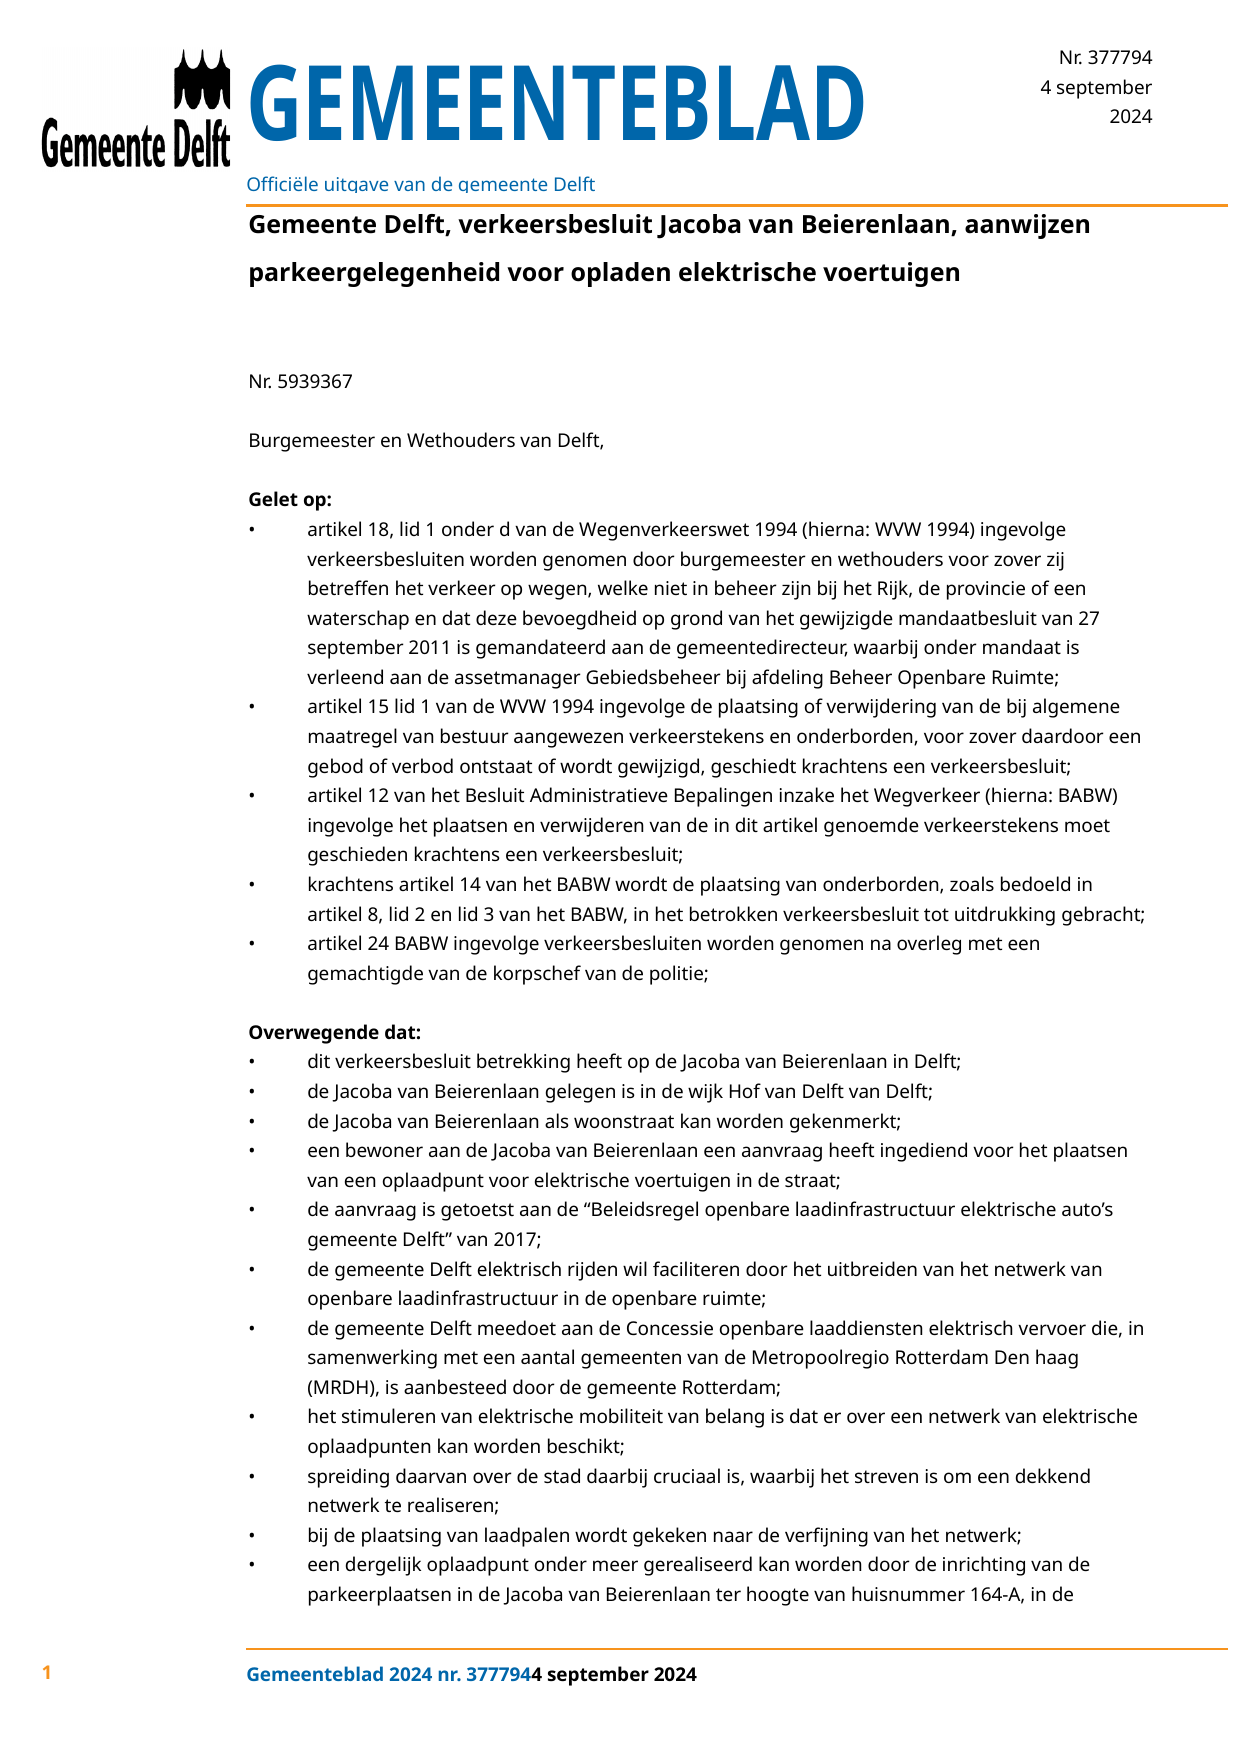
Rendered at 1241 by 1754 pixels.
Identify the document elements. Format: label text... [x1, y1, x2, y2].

list dit verkeersbesluit betrekking heeft op de Jacoba van Beierenlaan in Delft; [248, 1049, 1152, 1074]
text Overwegende dat: [248, 1019, 1152, 1045]
text Nr. 5939367 [248, 368, 1152, 394]
picture [41, 47, 231, 172]
list een bewoner aan de Jacoba van Beierenlaan een aanvraag heeft ingediend voor het plaatsen van een oplaadpunt voor elektrische voertuigen in de straat; [248, 1137, 1152, 1193]
list artikel 18, lid 1 onder d van de Wegenverkeerswet 1994 (hierna: WVW 1994) ingevolge verkeersbesluiten worden genomen door burgemeester en wethouders voor zover zij betreffen het verkeer op wegen, welke niet in beheer zijn bij het Rijk, de provincie of een waterschap en dat deze bevoegdheid op grond van het gewijzigde mandaatbesluit van 27 september 2011 is gemandateerd aan de gemeentedirecteur, waarbij onder mandaat is verleend aan de assetmanager Gebiedsbeheer bij afdeling Beheer Openbare Ruimte; [248, 516, 1152, 690]
list krachtens artikel 14 van het BABW wordt de plaatsing van onderborden, zoals bedoeld in artikel 8, lid 2 en lid 3 van het BABW, in het betrokken verkeersbesluit tot uitdrukking gebracht; [248, 871, 1152, 926]
list het stimuleren van elektrische mobiliteit van belang is dat er over een netwerk van elektrische oplaadpunten kan worden beschikt; [248, 1404, 1152, 1459]
list een dergelijk oplaadpunt onder meer gerealiseerd kan worden door de inrichting van de parkeerplaatsen in de Jacoba van Beierenlaan ter hoogte van huisnummer 164-A, in de [248, 1552, 1152, 1607]
list de Jacoba van Beierenlaan als woonstraat kan worden gekenmerkt; [248, 1108, 1152, 1133]
list de Jacoba van Beierenlaan gelegen is in de wijk Hof van Delft van Delft; [248, 1078, 1152, 1104]
list de aanvraag is getoetst aan de “Beleidsregel openbare laadinfrastructuur elektrische auto’s gemeente Delft” van 2017; [248, 1197, 1152, 1252]
list spreiding daarvan over de stad daarbij cruciaal is, waarbij het streven is om een dekkend netwerk te realiseren; [248, 1463, 1152, 1518]
list artikel 24 BABW ingevolge verkeersbesluiten worden genomen na overleg met een gemachtigde van de korpschef van de politie; [248, 930, 1152, 986]
text Burgemeester en Wethouders van Delft, [248, 427, 1152, 453]
text Gemeente Delft, verkeersbesluit Jacoba van Beierenlaan, aanwijzen parkeergelegenheid voor opladen elektrische voertuigen [248, 207, 1152, 288]
list artikel 15 lid 1 van de WVW 1994 ingevolge de plaatsing of verwijdering van de bij algemene maatregel van bestuur aangewezen verkeerstekens en onderborden, voor zover daardoor een gebod of verbod ontstaat of wordt gewijzigd, geschiedt krachtens een verkeersbesluit; [248, 694, 1152, 778]
list de gemeente Delft meedoet aan de Concessie openbare laaddiensten elektrisch vervoer die, in samenwerking met een aantal gemeenten van de Metropoolregio Rotterdam Den haag (MRDH), is aanbesteed door de gemeente Rotterdam; [248, 1315, 1152, 1400]
list bij de plaatsing van laadpalen wordt gekeken naar de verfijning van het netwerk; [248, 1522, 1152, 1548]
list artikel 12 van het Besluit Administratieve Bepalingen inzake het Wegverkeer (hierna: BABW) ingevolge het plaatsen en verwijderen van de in dit artikel genoemde verkeerstekens moet geschieden krachtens een verkeersbesluit; [248, 782, 1152, 867]
text Gelet op: [248, 487, 1152, 512]
list de gemeente Delft elektrisch rijden wil faciliteren door het uitbreiden van het netwerk van openbare laadinfrastructuur in de openbare ruimte; [248, 1256, 1152, 1311]
